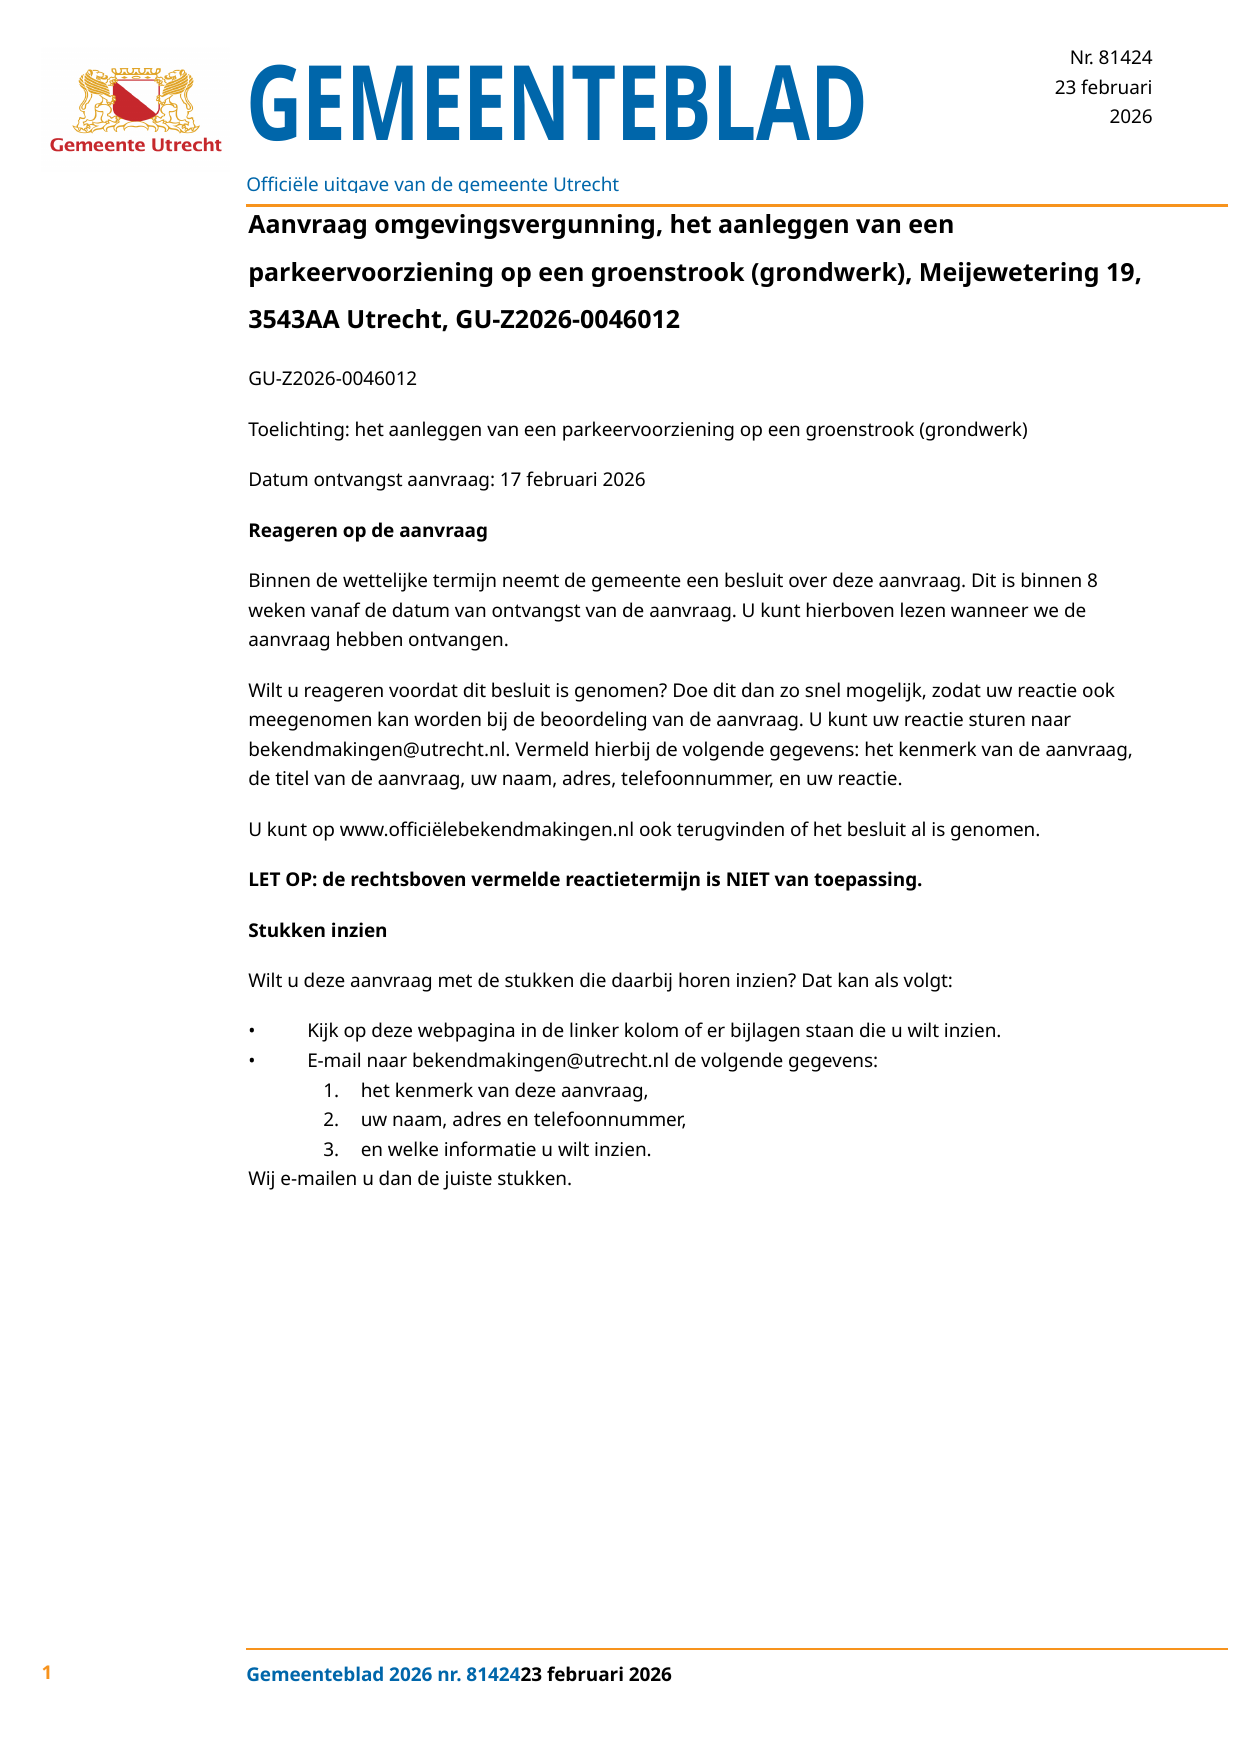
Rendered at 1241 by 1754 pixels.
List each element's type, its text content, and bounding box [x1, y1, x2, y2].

list Kijk op deze webpagina in de linker kolom of er bijlagen staan die u wilt inzien. [248, 1018, 1152, 1043]
text U kunt op www.officiëlebekendmakingen.nl ook terugvinden of het besluit al is genomen. [248, 816, 1152, 842]
text Datum ontvangst aanvraag: 17 februari 2026 [248, 466, 1152, 492]
text Wilt u reageren voordat dit besluit is genomen? Doe dit dan zo snel mogelijk, zodat uw reactie ook meegenomen kan worden bij de beoordeling van de aanvraag. U kunt uw reactie sturen naar bekendmakingen@utrecht.nl. Vermeld hierbij de volgende gegevens: het kenmerk van de aanvraag, de titel van de aanvraag, uw naam, adres, telefoonnummer, en uw reactie. [248, 677, 1152, 791]
text Wilt u deze aanvraag met de stukken die daarbij horen inzien? Dat kan als volgt: [248, 967, 1152, 993]
list E-mail naar bekendmakingen@utrecht.nl de volgende gegevens: [248, 1047, 1152, 1073]
text Binnen de wettelijke termijn neemt de gemeente een besluit over deze aanvraag. Dit is binnen 8 weken vanaf de datum van ontvangst van de aanvraag. U kunt hierboven lezen wanneer we de aanvraag hebben ontvangen. [248, 567, 1152, 652]
text LET OP: de rechtsboven vermelde reactietermijn is NIET van toepassing. [248, 866, 1152, 892]
text GU-Z2026-0046012 [248, 366, 1152, 391]
text Wij e-mailen u dan de juiste stukken. [248, 1166, 1152, 1191]
text Stukken inzien [248, 917, 1152, 942]
list uw naam, adres en telefoonnummer, [323, 1106, 1152, 1132]
picture [41, 47, 231, 172]
list het kenmerk van deze aanvraag, [323, 1077, 1152, 1102]
text Aanvraag omgevingsvergunning, het aanleggen van een parkeervoorziening op een groenstrook (grondwerk), Meijewetering 19, 3543AA Utrecht, GU-Z2026-0046012 [248, 207, 1152, 336]
text Toelichting: het aanleggen van een parkeervoorziening op een groenstrook (grondwerk) [248, 416, 1152, 442]
list en welke informatie u wilt inzien. [323, 1136, 1152, 1162]
text Reageren op de aanvraag [248, 517, 1152, 542]
